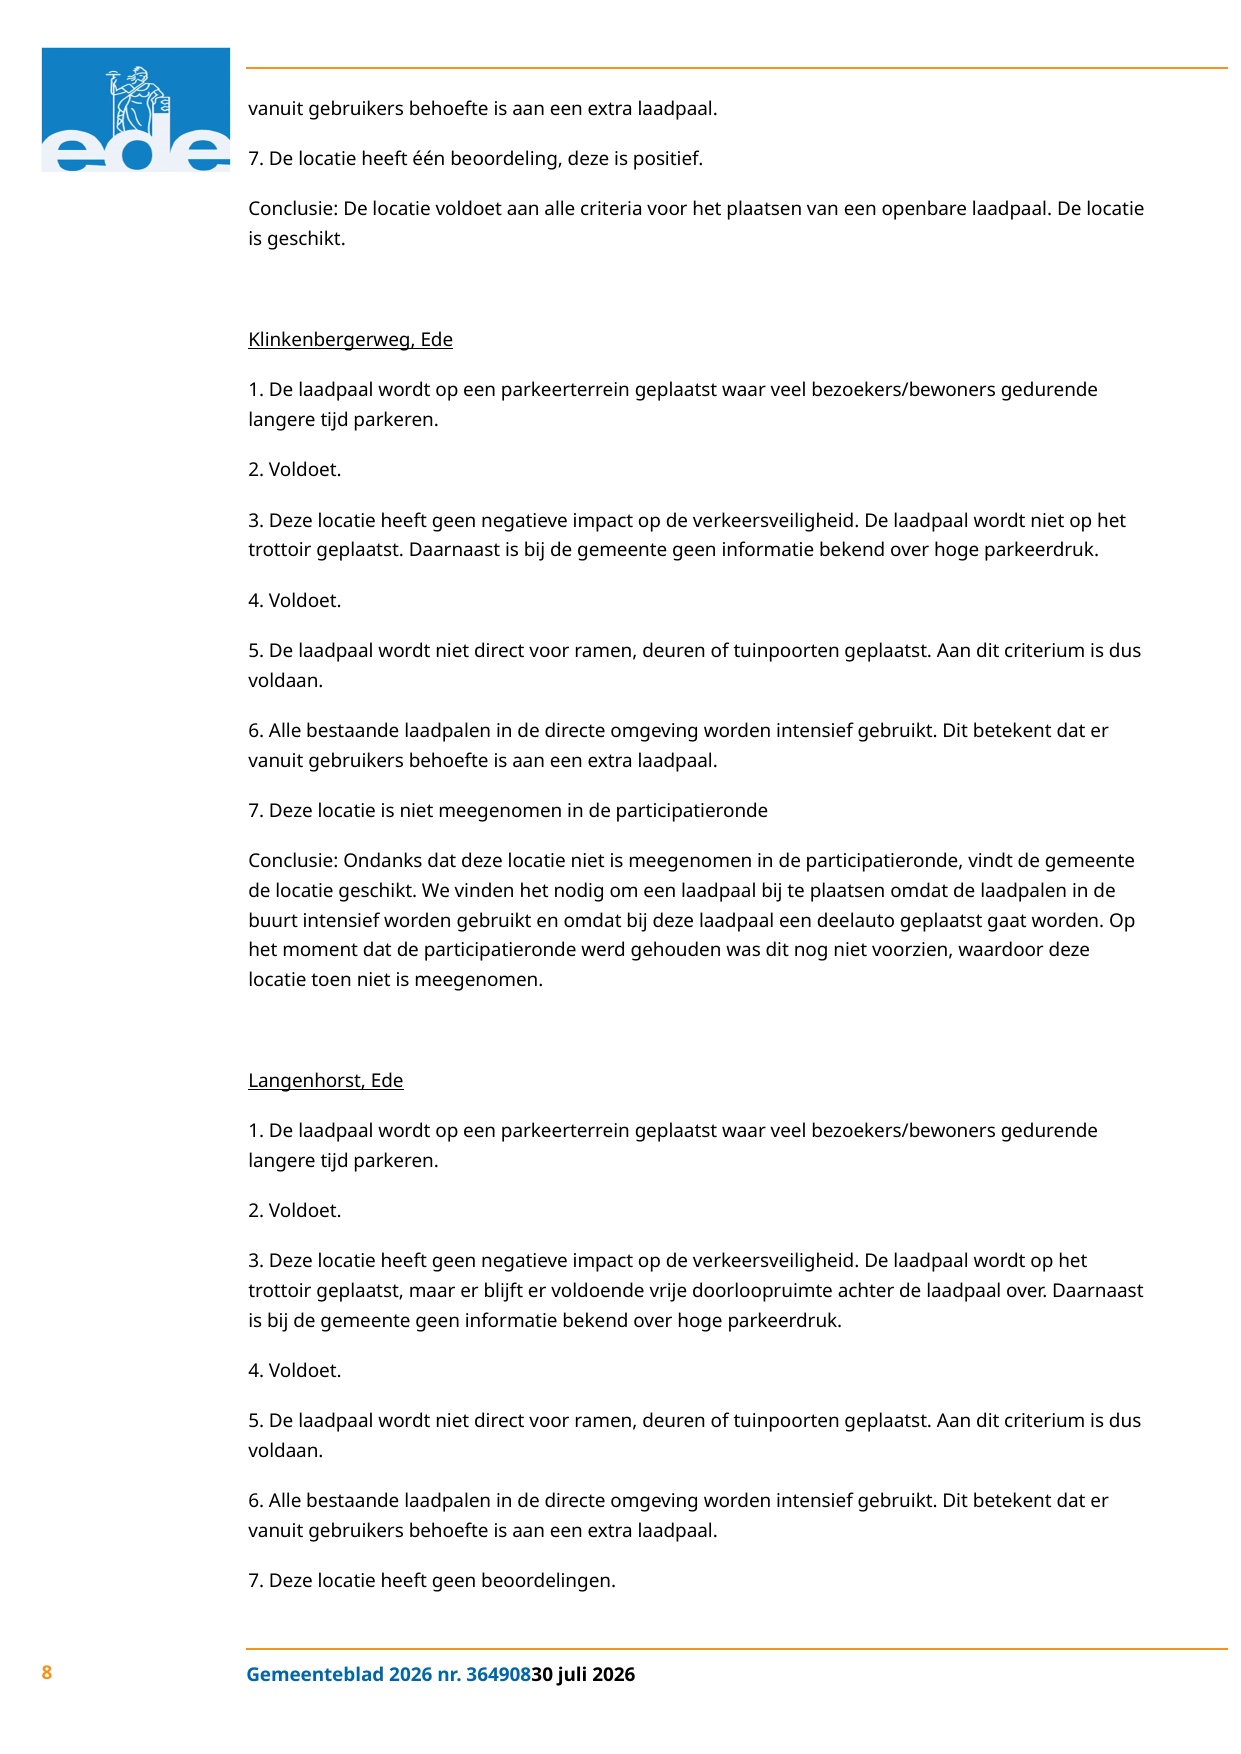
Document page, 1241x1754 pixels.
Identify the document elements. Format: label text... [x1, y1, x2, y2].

text 5. De laadpaal wordt niet direct voor ramen, deuren of tuinpoorten geplaatst. Aan dit criterium is dus voldaan. [248, 637, 1152, 693]
text 1. De laadpaal wordt op een parkeerterrein geplaatst waar veel bezoekers/bewoners gedurende langere tijd parkeren. [248, 1117, 1152, 1173]
text 5. De laadpaal wordt niet direct voor ramen, deuren of tuinpoorten geplaatst. Aan dit criterium is dus voldaan. [248, 1408, 1152, 1463]
text Klinkenbergerweg, Ede [248, 326, 1152, 352]
text Conclusie: Ondanks dat deze locatie niet is meegenomen in de participatieronde, vindt de gemeente de locatie geschikt. We vinden het nodig om een laadpaal bij te plaatsen omdat de laadpalen in de buurt intensief worden gebruikt en omdat bij deze laadpaal een deelauto geplaatst gaat worden. Op het moment dat de participatieronde werd gehouden was dit nog niet voorzien, waardoor deze locatie toen niet is meegenomen. [248, 848, 1152, 992]
text 6. Alle bestaande laadpalen in de directe omgeving worden intensief gebruikt. Dit betekent dat er vanuit gebruikers behoefte is aan een extra laadpaal. [248, 717, 1152, 773]
text Conclusie: De locatie voldoet aan alle criteria voor het plaatsen van een openbare laadpaal. De locatie is geschikt. [248, 196, 1152, 251]
text 4. Voldoet. [248, 1357, 1152, 1383]
text Langenhorst, Ede [248, 1067, 1152, 1093]
text vanuit gebruikers behoefte is aan een extra laadpaal. [248, 95, 1152, 121]
text 7. Deze locatie heeft geen beoordelingen. [248, 1568, 1152, 1593]
text 6. Alle bestaande laadpalen in de directe omgeving worden intensief gebruikt. Dit betekent dat er vanuit gebruikers behoefte is aan een extra laadpaal. [248, 1488, 1152, 1543]
text 7. De locatie heeft één beoordeling, deze is positief. [248, 145, 1152, 171]
text 3. Deze locatie heeft geen negatieve impact op de verkeersveiligheid. De laadpaal wordt niet op het trottoir geplaatst. Daarnaast is bij de gemeente geen informatie bekend over hoge parkeerdruk. [248, 507, 1152, 562]
text 1. De laadpaal wordt op een parkeerterrein geplaatst waar veel bezoekers/bewoners gedurende langere tijd parkeren. [248, 376, 1152, 432]
text 3. Deze locatie heeft geen negatieve impact op de verkeersveiligheid. De laadpaal wordt op het trottoir geplaatst, maar er blijft er voldoende vrije doorloopruimte achter de laadpaal over. Daarnaast is bij de gemeente geen informatie bekend over hoge parkeerdruk. [248, 1248, 1152, 1333]
picture [41, 47, 231, 172]
text 2. Voldoet. [248, 1197, 1152, 1223]
text 2. Voldoet. [248, 456, 1152, 482]
text 4. Voldoet. [248, 587, 1152, 613]
text 7. Deze locatie is niet meegenomen in de participatieronde [248, 797, 1152, 823]
